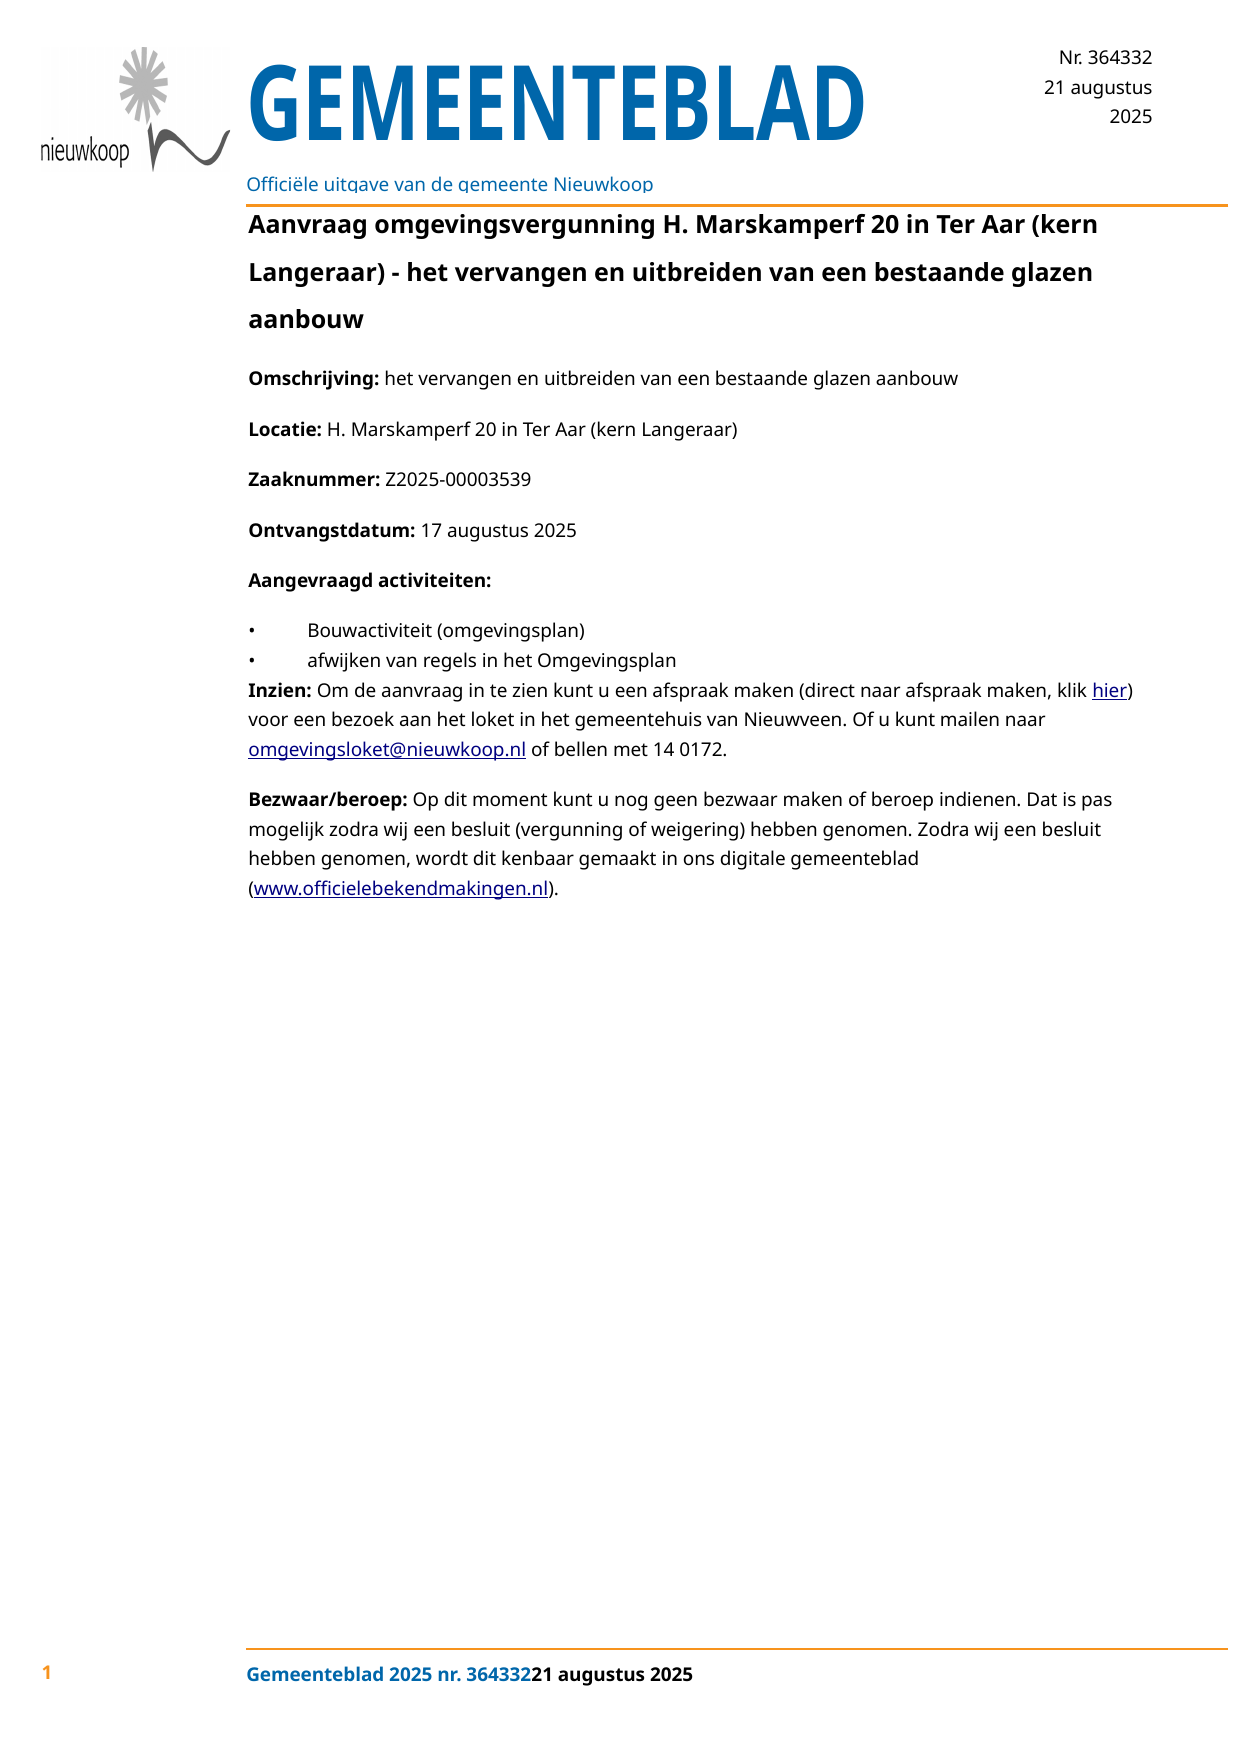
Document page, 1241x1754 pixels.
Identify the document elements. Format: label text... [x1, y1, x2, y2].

text Ontvangstdatum: 17 augustus 2025 [248, 517, 1152, 542]
text Aanvraag omgevingsvergunning H. Marskamperf 20 in Ter Aar (kern Langeraar) - het vervangen en uitbreiden van een bestaande glazen aanbouw [248, 207, 1152, 336]
picture [41, 47, 231, 172]
text Locatie: H. Marskamperf 20 in Ter Aar (kern Langeraar) [248, 416, 1152, 442]
list afwijken van regels in het Omgevingsplan [248, 647, 1152, 673]
text Aangevraagd activiteiten: [248, 567, 1152, 593]
text Bezwaar/beroep: Op dit moment kunt u nog geen bezwaar maken of beroep indienen. Dat is pas mogelijk zodra wij een besluit (vergunning of weigering) hebben genomen. Zodra wij een besluit hebben genomen, wordt dit kenbaar gemaakt in ons digitale gemeenteblad (www.officielebekendmakingen.nl). [248, 786, 1152, 901]
list Bouwactiviteit (omgevingsplan) [248, 618, 1152, 643]
text Inzien: Om de aanvraag in te zien kunt u een afspraak maken (direct naar afspraak maken, klik hier) voor een bezoek aan het loket in het gemeentehuis van Nieuwveen. Of u kunt mailen naar omgevingsloket@nieuwkoop.nl of bellen met 14 0172. [248, 677, 1152, 762]
text Zaaknummer: Z2025-00003539 [248, 466, 1152, 492]
text Omschrijving: het vervangen en uitbreiden van een bestaande glazen aanbouw [248, 366, 1152, 391]
